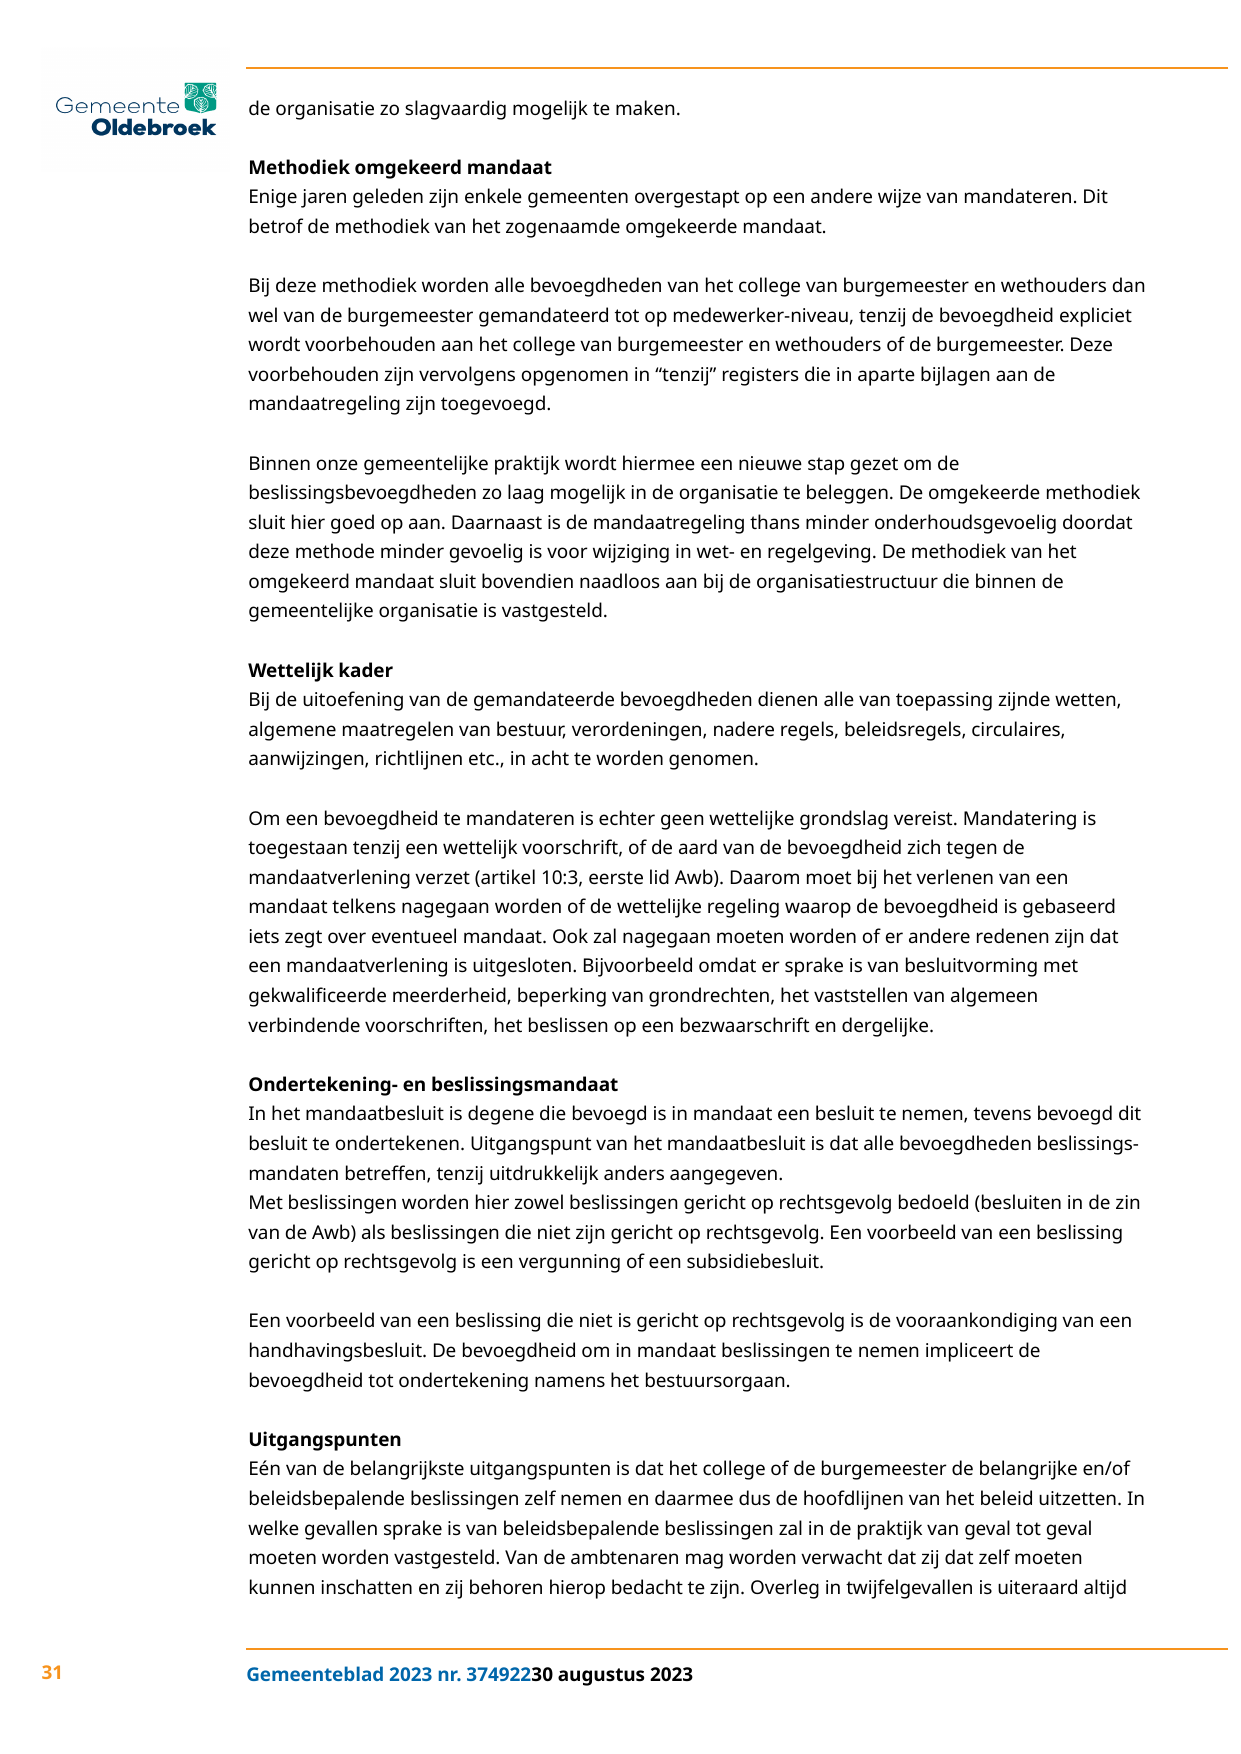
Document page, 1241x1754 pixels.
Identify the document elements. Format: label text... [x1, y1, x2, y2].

text Bij de uitoefening van de gemandateerde bevoegdheden dienen alle van toepassing zijnde wetten, algemene maatregelen van bestuur, verordeningen, nadere regels, beleidsregels, circulaires, aanwijzingen, richtlijnen etc., in acht te worden genomen. [248, 686, 1152, 771]
text Een voorbeeld van een beslissing die niet is gericht op rechtsgevolg is de vooraankondiging van een handhavingsbesluit. De bevoegdheid om in mandaat beslissingen te nemen impliceert de bevoegdheid tot ondertekening namens het bestuursorgaan. [248, 1308, 1152, 1393]
text Eén van de belangrijkste uitgangspunten is dat het college of de burgemeester de belangrijke en/of beleidsbepalende beslissingen zelf nemen en daarmee dus de hoofdlijnen van het beleid uitzetten. In welke gevallen sprake is van beleidsbepalende beslissingen zal in de praktijk van geval tot geval moeten worden vastgesteld. Van de ambtenaren mag worden verwacht dat zij dat zelf moeten kunnen inschatten en zij behoren hierop bedacht te zijn. Overleg in twijfelgevallen is uiteraard altijd [248, 1456, 1152, 1600]
text Uitgangspunten [248, 1426, 1152, 1452]
text Binnen onze gemeentelijke praktijk wordt hiermee een nieuwe stap gezet om de beslissingsbevoegdheden zo laag mogelijk in de organisatie te beleggen. De omgekeerde methodiek sluit hier goed op aan. Daarnaast is de mandaatregeling thans minder onderhoudsgevoelig doordat deze methode minder gevoelig is voor wijziging in wet- en regelgeving. De methodiek van het omgekeerd mandaat sluit bovendien naadloos aan bij de organisatiestructuur die binnen de gemeentelijke organisatie is vastgesteld. [248, 450, 1152, 623]
text Enige jaren geleden zijn enkele gemeenten overgestapt op een andere wijze van mandateren. Dit betrof de methodiek van het zogenaamde omgekeerde mandaat. [248, 183, 1152, 239]
text In het mandaatbesluit is degene die bevoegd is in mandaat een besluit te nemen, tevens bevoegd dit besluit te ondertekenen. Uitgangspunt van het mandaatbesluit is dat alle bevoegdheden beslissings-mandaten betreffen, tenzij uitdrukkelijk anders aangegeven. [248, 1101, 1152, 1186]
text Bij deze methodiek worden alle bevoegdheden van het college van burgemeester en wethouders dan wel van de burgemeester gemandateerd tot op medewerker-niveau, tenzij de bevoegdheid expliciet wordt voorbehouden aan het college van burgemeester en wethouders of de burgemeester. Deze voorbehouden zijn vervolgens opgenomen in “tenzij” registers die in aparte bijlagen aan de mandaatregeling zijn toegevoegd. [248, 272, 1152, 416]
picture [41, 47, 231, 172]
text Met beslissingen worden hier zowel beslissingen gericht op rechtsgevolg bedoeld (besluiten in de zin van de Awb) als beslissingen die niet zijn gericht op rechtsgevolg. Een voorbeeld van een beslissing gericht op rechtsgevolg is een vergunning of een subsidiebesluit. [248, 1189, 1152, 1274]
text Methodiek omgekeerd mandaat [248, 154, 1152, 180]
text Ondertekening- en beslissingsmandaat [248, 1071, 1152, 1097]
text Om een bevoegdheid te mandateren is echter geen wettelijke grondslag vereist. Mandatering is toegestaan tenzij een wettelijk voorschrift, of de aard van de bevoegdheid zich tegen de mandaatverlening verzet (artikel 10:3, eerste lid Awb). Daarom moet bij het verlenen van een mandaat telkens nagegaan worden of de wettelijke regeling waarop de bevoegdheid is gebaseerd iets zegt over eventueel mandaat. Ook zal nagegaan moeten worden of er andere redenen zijn dat een mandaatverlening is uitgesloten. Bijvoorbeeld omdat er sprake is van besluitvorming met gekwalificeerde meerderheid, beperking van grondrechten, het vaststellen van algemeen verbindende voorschriften, het beslissen op een bezwaarschrift en dergelijke. [248, 805, 1152, 1038]
text de organisatie zo slagvaardig mogelijk te maken. [248, 95, 1152, 121]
text Wettelijk kader [248, 657, 1152, 683]
